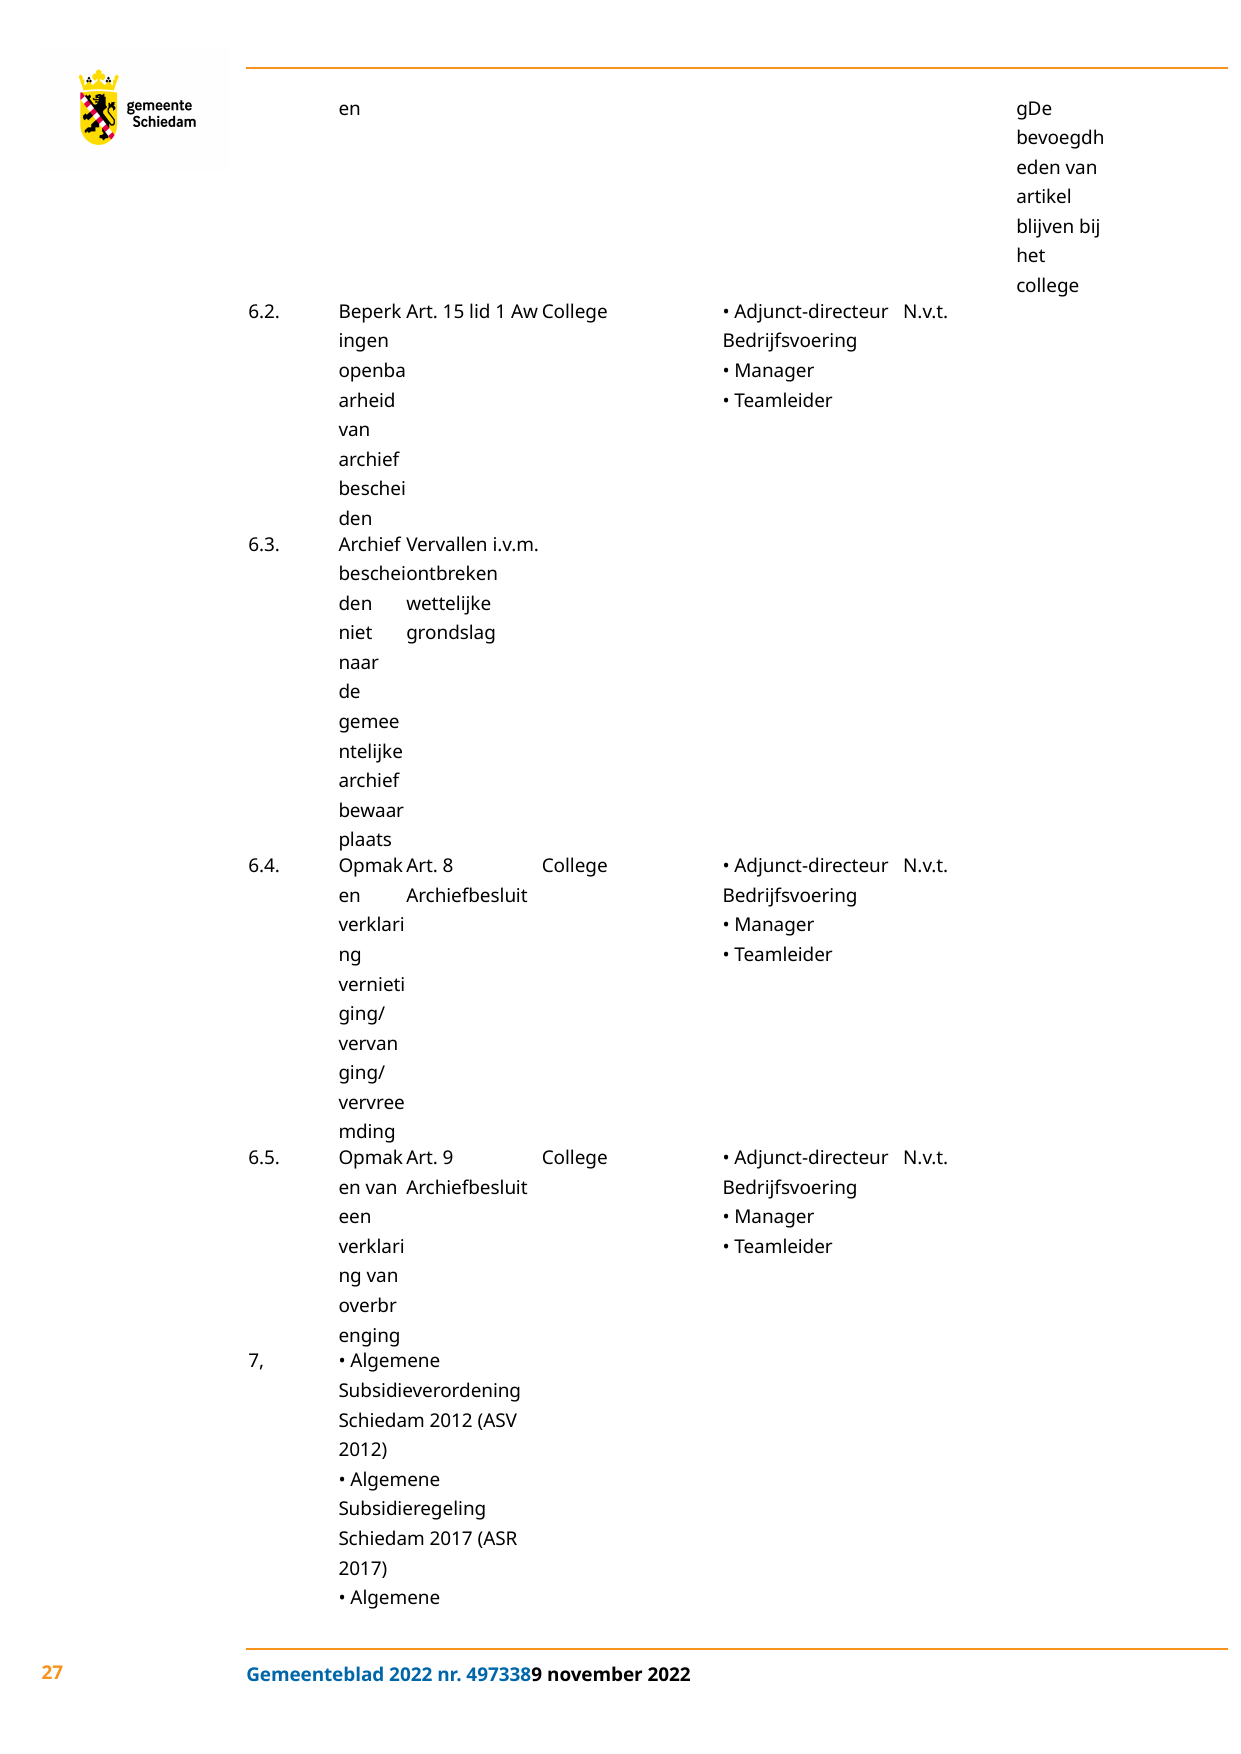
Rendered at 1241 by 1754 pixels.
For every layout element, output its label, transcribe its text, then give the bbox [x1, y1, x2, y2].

table_cell [1106, 531, 1129, 852]
table_cell [722, 531, 903, 852]
table_cell 6.2. [248, 298, 338, 531]
table_cell 6.3. [248, 531, 338, 852]
table_cell Opmaken verklaring vernietiging/ vervanging/ vervreemding [338, 853, 406, 1144]
table_cell 6.5. [248, 1144, 338, 1348]
table_cell • Algemene Subsidieverordening Schiedam 2012 (ASV 2012) • Algemene Subsidieregeling Schiedam 2017 (ASR 2017) • Algemene [338, 1348, 542, 1610]
table_cell N.v.t. [903, 853, 1016, 1144]
table_cell • Adjunct-directeur Bedrijfsvoering • Manager • Teamleider [722, 853, 903, 1144]
table_cell [903, 531, 1016, 852]
table_cell Vervallen i.v.m. ontbreken wettelijke grondslag [406, 531, 542, 852]
table_cell N.v.t. [903, 1144, 1016, 1348]
table_cell gDe bevoegdheden van artikel blijven bij het college [1016, 95, 1106, 298]
table_cell [722, 95, 903, 298]
table_cell Art. 9 Archiefbesluit [406, 1144, 542, 1348]
table_cell [1129, 1144, 1152, 1348]
table_cell [542, 531, 722, 852]
table_cell [1129, 1348, 1152, 1610]
table_cell Beperkingen openbaarheid van archiefbescheiden [338, 298, 406, 531]
table_cell [542, 95, 722, 298]
table_cell Art. 15 lid 1 Aw [406, 298, 542, 531]
table_cell [1016, 853, 1106, 1144]
table_cell [1106, 95, 1129, 298]
table_cell [722, 1348, 903, 1610]
table_cell [406, 95, 542, 298]
table_cell [903, 95, 1016, 298]
table_cell [1106, 853, 1129, 1144]
table_cell [1016, 1348, 1106, 1610]
table_cell en [338, 95, 406, 298]
table_cell [903, 1348, 1016, 1610]
table_cell 7, [248, 1348, 338, 1610]
table_cell [248, 95, 338, 298]
table_cell Opmaken van een verklaring van overbrenging [338, 1144, 406, 1348]
table_cell [542, 1348, 722, 1610]
table_cell [1129, 95, 1152, 298]
table_cell College [542, 298, 722, 531]
table_cell N.v.t. [903, 298, 1016, 531]
table_cell [1106, 1348, 1129, 1610]
table_cell • Adjunct-directeur Bedrijfsvoering • Manager • Teamleider [722, 1144, 903, 1348]
table_cell College [542, 853, 722, 1144]
table_cell [1016, 531, 1106, 852]
picture [41, 47, 231, 172]
table_cell [1129, 853, 1152, 1144]
table_cell • Adjunct-directeur Bedrijfsvoering • Manager • Teamleider [722, 298, 903, 531]
table_cell 6.4. [248, 853, 338, 1144]
table_cell Art. 8 Archiefbesluit [406, 853, 542, 1144]
table_cell Archiefbescheiden niet naar de gemeentelijke archiefbewaarplaats [338, 531, 406, 852]
table_cell [1016, 298, 1106, 531]
table_cell [1106, 1144, 1129, 1348]
table_cell [1129, 531, 1152, 852]
table_cell College [542, 1144, 722, 1348]
table_cell [1016, 1144, 1106, 1348]
table_cell [1129, 298, 1152, 531]
table_cell [1106, 298, 1129, 531]
